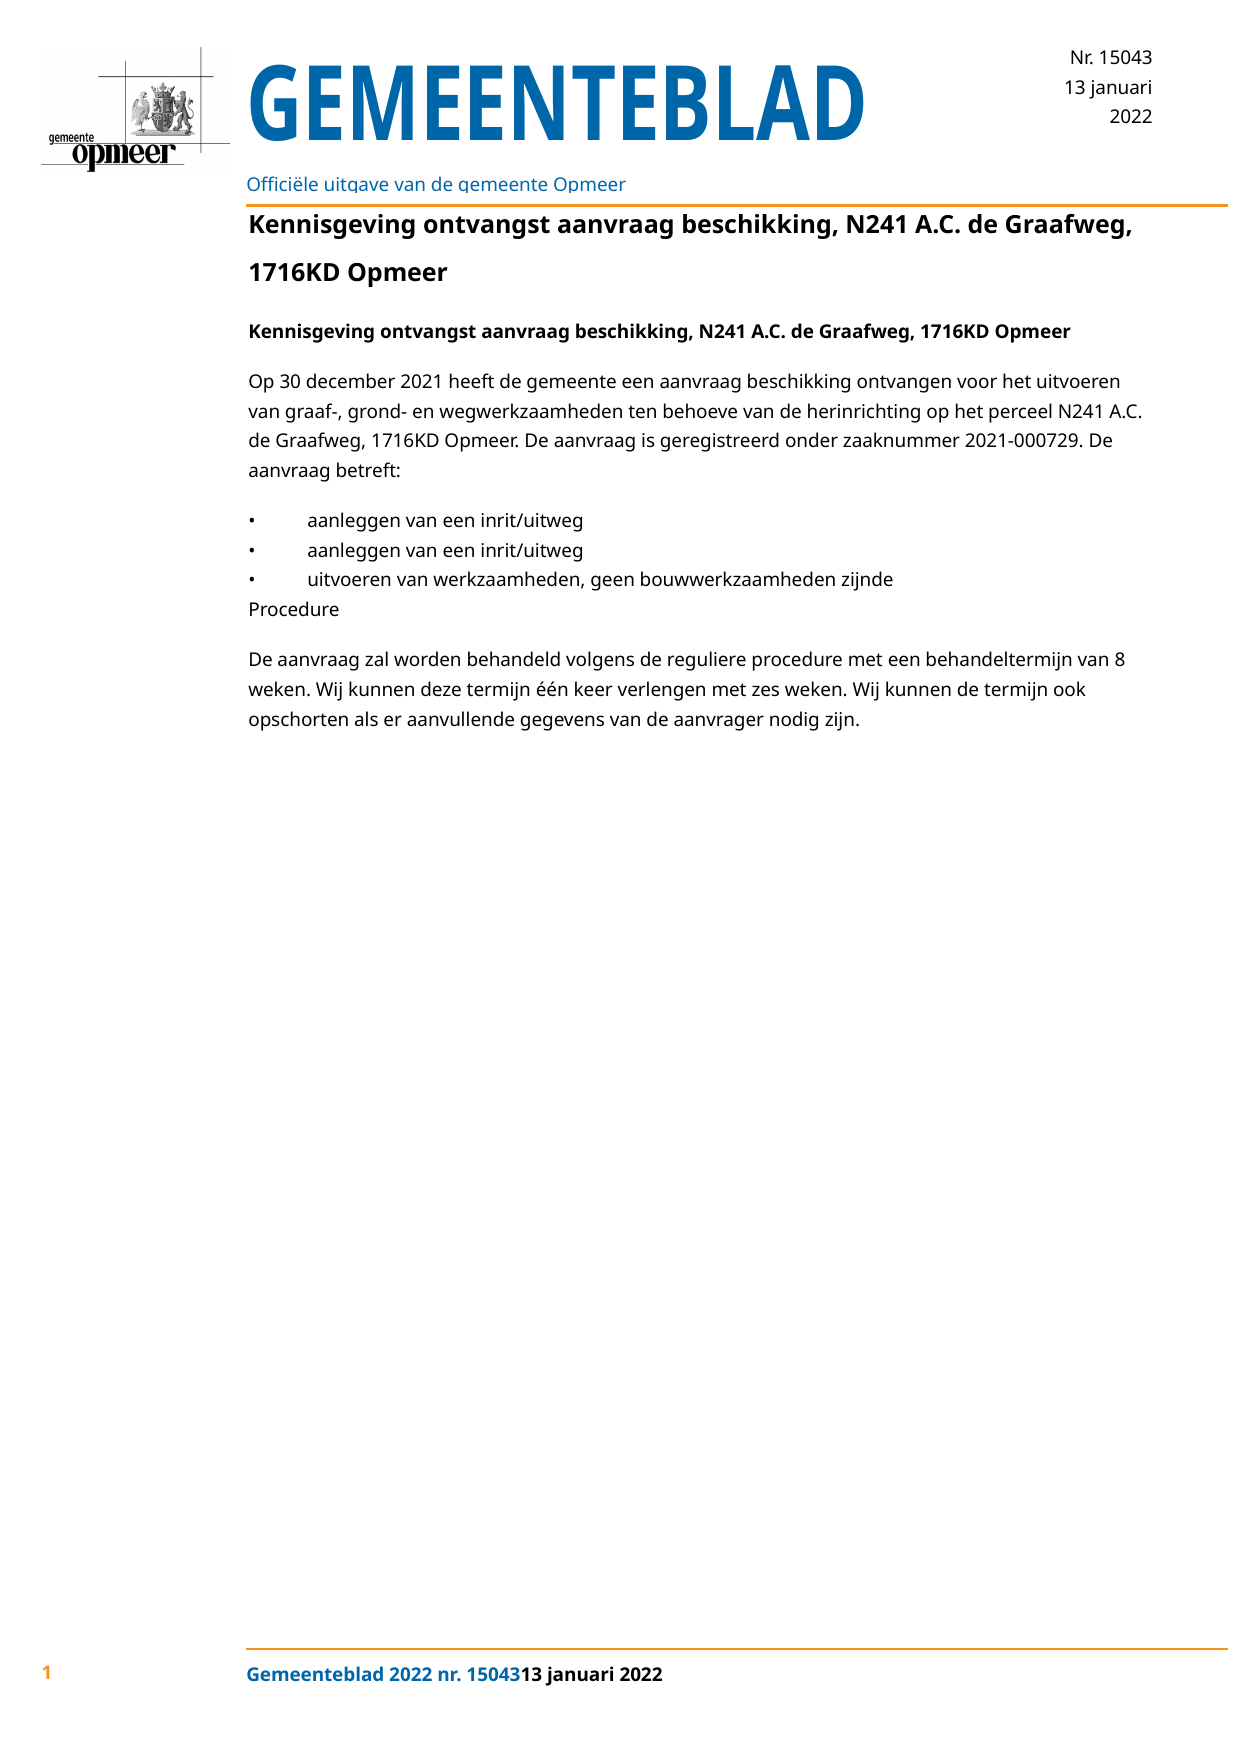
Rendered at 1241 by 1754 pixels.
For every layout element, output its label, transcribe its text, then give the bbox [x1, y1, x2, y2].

list aanleggen van een inrit/uitweg [248, 507, 1152, 533]
list aanleggen van een inrit/uitweg [248, 537, 1152, 563]
text Op 30 december 2021 heeft de gemeente een aanvraag beschikking ontvangen voor het uitvoeren van graaf-, grond- en wegwerkzaamheden ten behoeve van de herinrichting op het perceel N241 A.C. de Graafweg, 1716KD Opmeer. De aanvraag is geregistreerd onder zaaknummer 2021-000729. De aanvraag betreft: [248, 368, 1152, 483]
text Kennisgeving ontvangst aanvraag beschikking, N241 A.C. de Graafweg, 1716KD Opmeer [248, 207, 1152, 288]
text Kennisgeving ontvangst aanvraag beschikking, N241 A.C. de Graafweg, 1716KD Opmeer [248, 318, 1152, 344]
text Procedure [248, 596, 1152, 622]
picture [41, 47, 231, 172]
text De aanvraag zal worden behandeld volgens de reguliere procedure met een behandeltermijn van 8 weken. Wij kunnen deze termijn één keer verlengen met zes weken. Wij kunnen de termijn ook opschorten als er aanvullende gegevens van de aanvrager nodig zijn. [248, 647, 1152, 732]
list uitvoeren van werkzaamheden, geen bouwwerkzaamheden zijnde [248, 567, 1152, 592]
